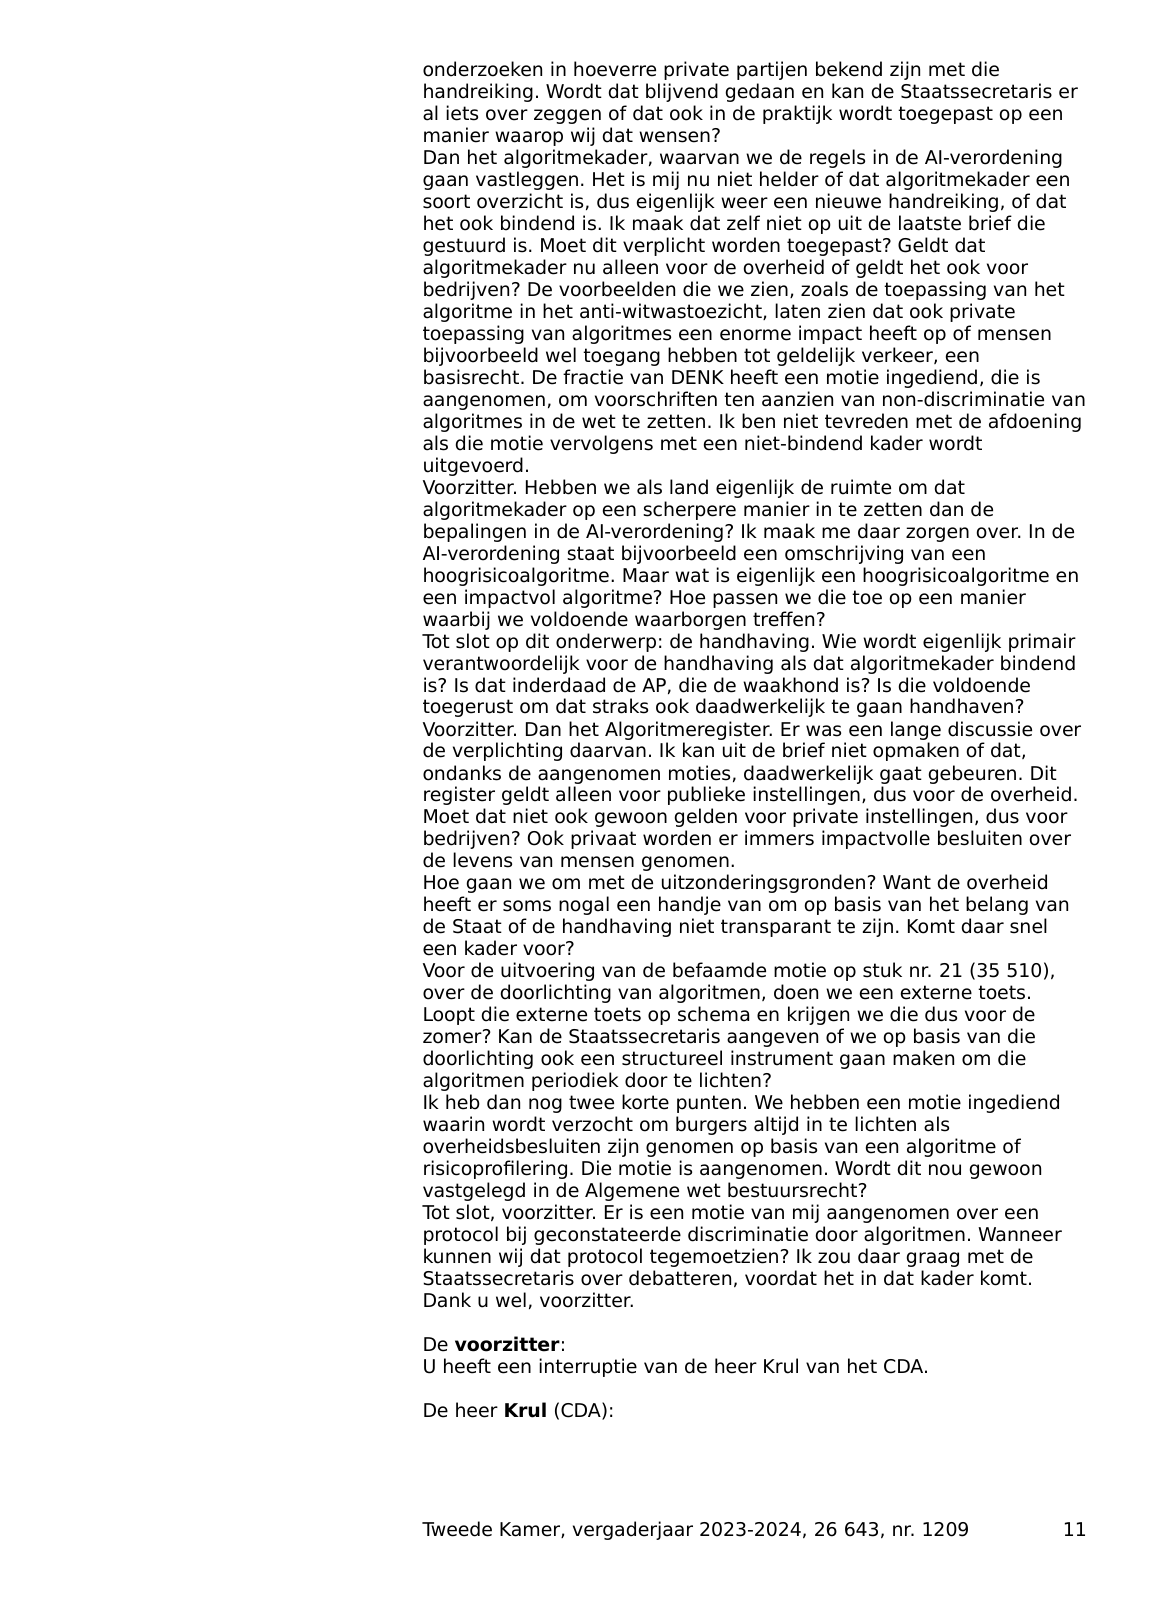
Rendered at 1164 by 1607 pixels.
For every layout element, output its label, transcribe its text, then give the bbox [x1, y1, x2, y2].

text Dank u wel, voorzitter. [422, 1290, 1087, 1312]
text De heer Krul (CDA): [422, 1400, 1087, 1422]
text Tot slot op dit onderwerp: de handhaving. Wie wordt eigenlijk primair verantwoordelijk voor de handhaving als dat algoritmekader bindend is? Is dat inderdaad de AP, die de waakhond is? Is die voldoende toegerust om dat straks ook daadwerkelijk te gaan handhaven? [422, 631, 1087, 718]
text Voor de uitvoering van de befaamde motie op stuk nr. 21 (35 510), over de doorlichting van algoritmen, doen we een externe toets. Loopt die externe toets op schema en krijgen we die dus voor de zomer? Kan de Staatssecretaris aangeven of we op basis van die doorlichting ook een structureel instrument gaan maken om die algoritmen periodiek door te lichten? [422, 960, 1087, 1092]
text U heeft een interruptie van de heer Krul van het CDA. [422, 1356, 1087, 1378]
text Voorzitter. Dan het Algoritmeregister. Er was een lange discussie over de verplichting daarvan. Ik kan uit de brief niet opmaken of dat, ondanks de aangenomen moties, daadwerkelijk gaat gebeuren. Dit register geldt alleen voor publieke instellingen, dus voor de overheid. Moet dat niet ook gewoon gelden voor private instellingen, dus voor bedrijven? Ook privaat worden er immers impactvolle besluiten over de levens van mensen genomen. [422, 718, 1087, 872]
text Dan het algoritmekader, waarvan we de regels in de AI-verordening gaan vastleggen. Het is mij nu niet helder of dat algoritmekader een soort overzicht is, dus eigenlijk weer een nieuwe handreiking, of dat het ook bindend is. Ik maak dat zelf niet op uit de laatste brief die gestuurd is. Moet dit verplicht worden toegepast? Geldt dat algoritmekader nu alleen voor de overheid of geldt het ook voor bedrijven? De voorbeelden die we zien, zoals de toepassing van het algoritme in het anti-witwastoezicht, laten zien dat ook private toepassing van algoritmes een enorme impact heeft op of mensen bijvoorbeeld wel toegang hebben tot geldelijk verkeer, een basisrecht. De fractie van DENK heeft een motie ingediend, die is aangenomen, om voorschriften ten aanzien van non-discriminatie van algoritmes in de wet te zetten. Ik ben niet tevreden met de afdoening als die motie vervolgens met een niet-bindend kader wordt uitgevoerd. [422, 147, 1087, 477]
text onderzoeken in hoeverre private partijen bekend zijn met die handreiking. Wordt dat blijvend gedaan en kan de Staatssecretaris er al iets over zeggen of dat ook in de praktijk wordt toegepast op een manier waarop wij dat wensen? [422, 59, 1087, 147]
text Ik heb dan nog twee korte punten. We hebben een motie ingediend waarin wordt verzocht om burgers altijd in te lichten als overheidsbesluiten zijn genomen op basis van een algoritme of risicoprofilering. Die motie is aangenomen. Wordt dit nou gewoon vastgelegd in de Algemene wet bestuursrecht? [422, 1092, 1087, 1202]
text De voorzitter: [422, 1334, 1087, 1356]
text Voorzitter. Hebben we als land eigenlijk de ruimte om dat algoritmekader op een scherpere manier in te zetten dan de bepalingen in de AI-verordening? Ik maak me daar zorgen over. In de AI-verordening staat bijvoorbeeld een omschrijving van een hoogrisicoalgoritme. Maar wat is eigenlijk een hoogrisicoalgoritme en een impactvol algoritme? Hoe passen we die toe op een manier waarbij we voldoende waarborgen treffen? [422, 477, 1087, 631]
text Hoe gaan we om met de uitzonderingsgronden? Want de overheid heeft er soms nogal een handje van om op basis van het belang van de Staat of de handhaving niet transparant te zijn. Komt daar snel een kader voor? [422, 872, 1087, 960]
text Tot slot, voorzitter. Er is een motie van mij aangenomen over een protocol bij geconstateerde discriminatie door algoritmen. Wanneer kunnen wij dat protocol tegemoetzien? Ik zou daar graag met de Staatssecretaris over debatteren, voordat het in dat kader komt. [422, 1202, 1087, 1290]
